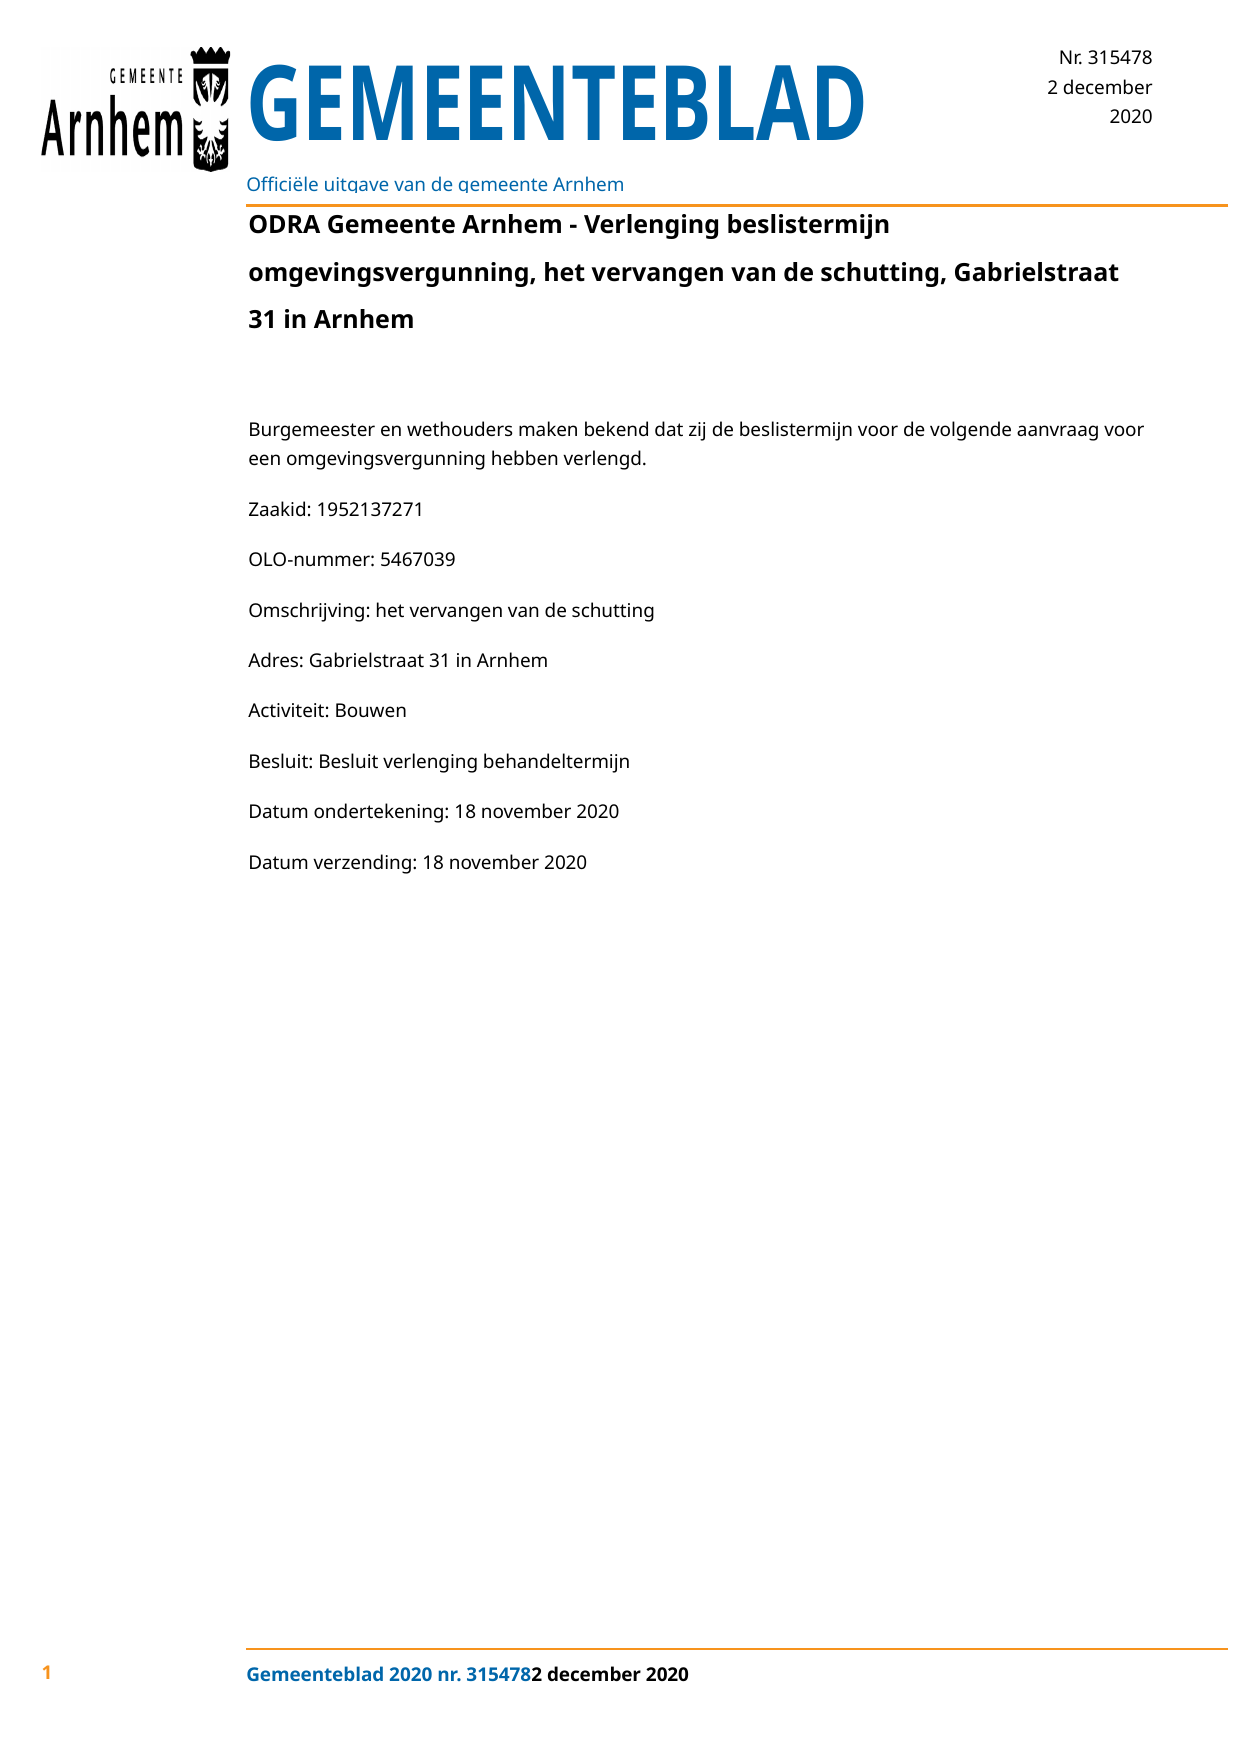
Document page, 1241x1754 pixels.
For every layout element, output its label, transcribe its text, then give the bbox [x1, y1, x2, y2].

text Burgemeester en wethouders maken bekend dat zij de beslistermijn voor de volgende aanvraag voor een omgevingsvergunning hebben verlengd. [248, 416, 1152, 471]
text Zaakid: 1952137271 [248, 496, 1152, 522]
text Adres: Gabrielstraat 31 in Arnhem [248, 647, 1152, 673]
text Datum verzending: 18 november 2020 [248, 849, 1152, 874]
text ODRA Gemeente Arnhem - Verlenging beslistermijn omgevingsvergunning, het vervangen van de schutting, Gabrielstraat 31 in Arnhem [248, 207, 1152, 336]
picture [41, 47, 231, 172]
text Omschrijving: het vervangen van de schutting [248, 597, 1152, 622]
text Datum ondertekening: 18 november 2020 [248, 798, 1152, 824]
text Activiteit: Bouwen [248, 698, 1152, 723]
text OLO-nummer: 5467039 [248, 546, 1152, 572]
text Besluit: Besluit verlenging behandeltermijn [248, 748, 1152, 774]
